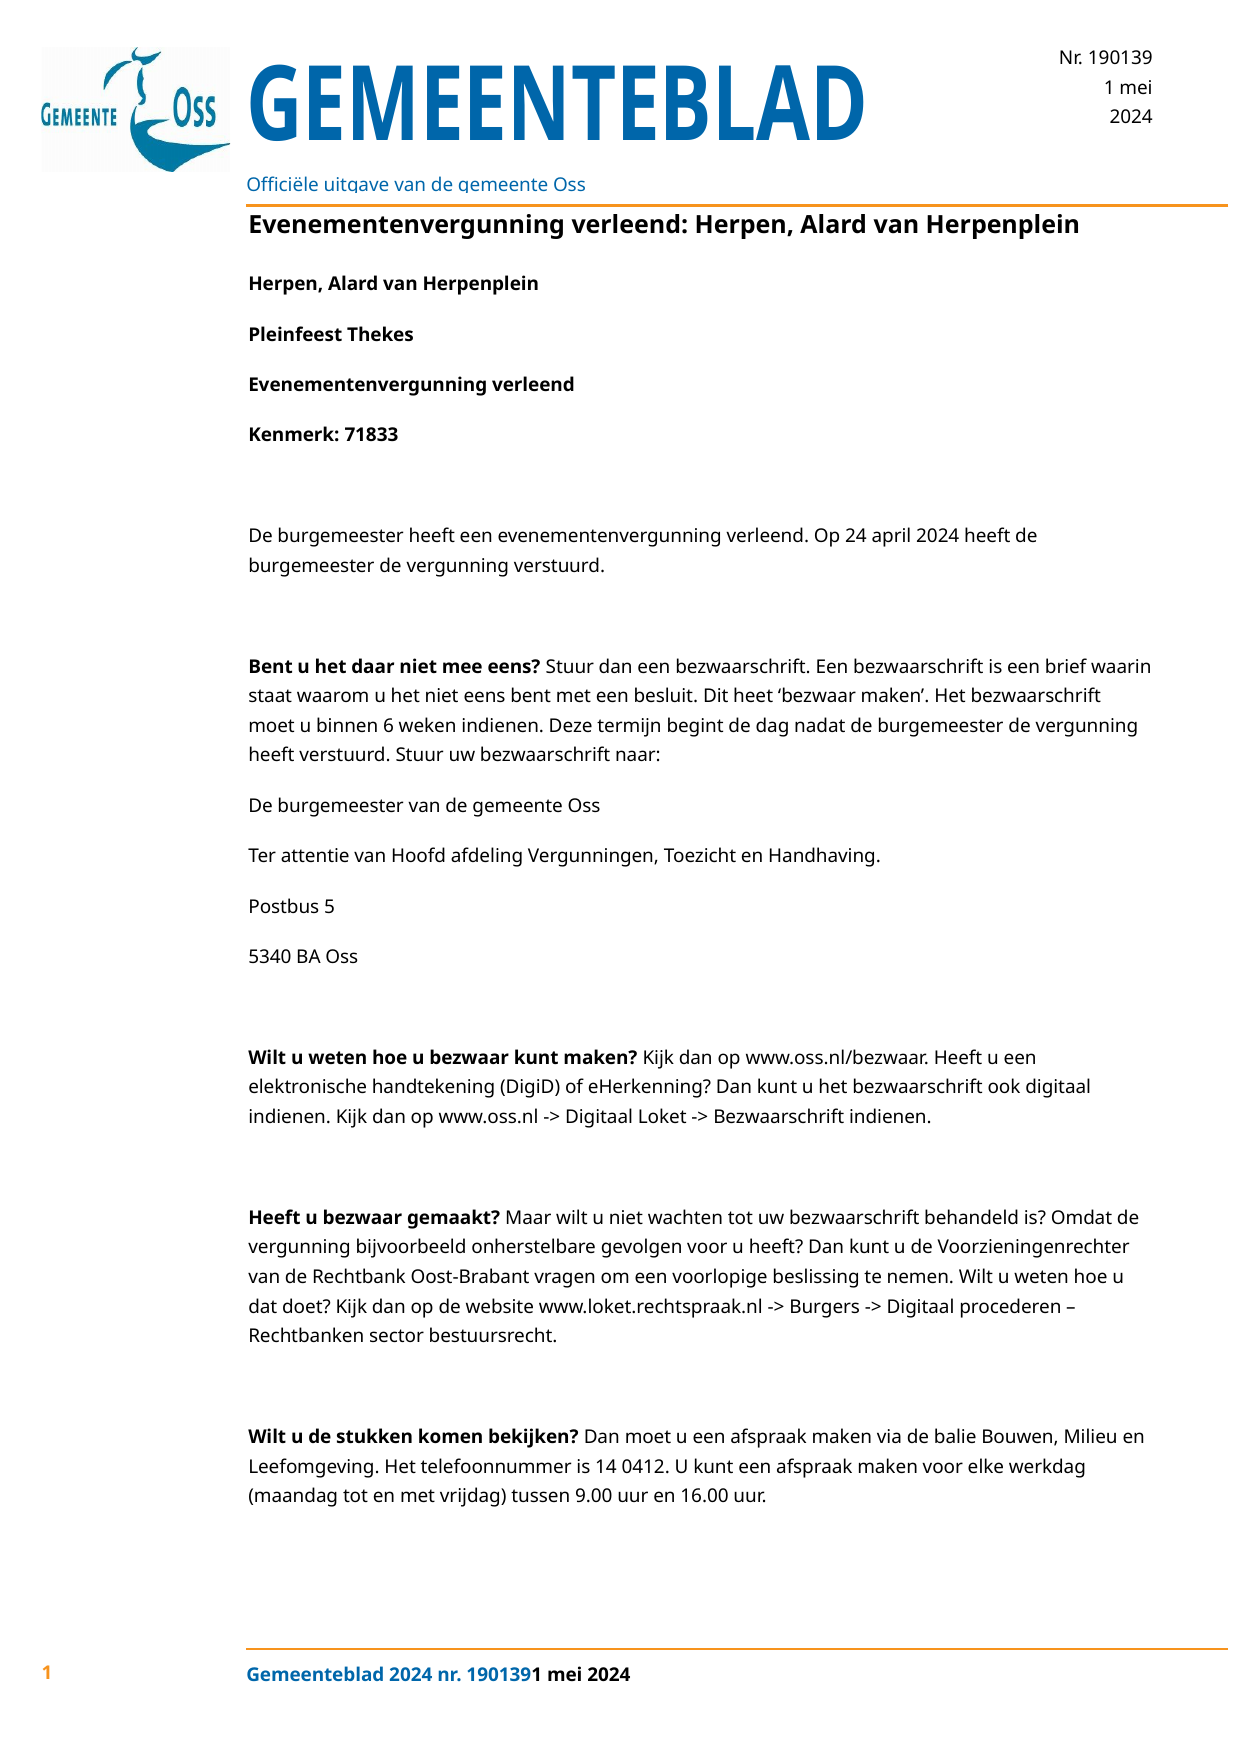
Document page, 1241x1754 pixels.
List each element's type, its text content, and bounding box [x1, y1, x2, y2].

text Postbus 5 [248, 893, 1152, 918]
text De burgemeester van de gemeente Oss [248, 792, 1152, 818]
text Wilt u weten hoe u bezwaar kunt maken? Kijk dan op www.oss.nl/bezwaar. Heeft u een elektronische handtekening (DigiD) of eHerkenning? Dan kunt u het bezwaarschrift ook digitaal indienen. Kijk dan op www.oss.nl -> Digitaal Loket -> Bezwaarschrift indienen. [248, 1044, 1152, 1129]
text Evenementenvergunning verleend: Herpen, Alard van Herpenplein [248, 207, 1152, 241]
text Kenmerk: 71833 [248, 422, 1152, 447]
text Ter attentie van Hoofd afdeling Vergunningen, Toezicht en Handhaving. [248, 842, 1152, 868]
text Evenementenvergunning verleend [248, 371, 1152, 397]
text De burgemeester heeft een evenementenvergunning verleend. Op 24 april 2024 heeft de burgemeester de vergunning verstuurd. [248, 522, 1152, 578]
picture [41, 47, 231, 172]
text 5340 BA Oss [248, 943, 1152, 969]
text Wilt u de stukken komen bekijken? Dan moet u een afspraak maken via de balie Bouwen, Milieu en Leefomgeving. Het telefoonnummer is 14 0412. U kunt een afspraak maken voor elke werkdag (maandag tot en met vrijdag) tussen 9.00 uur en 16.00 uur. [248, 1423, 1152, 1508]
text Bent u het daar niet mee eens? Stuur dan een bezwaarschrift. Een bezwaarschrift is een brief waarin staat waarom u het niet eens bent met een besluit. Dit heet ‘bezwaar maken’. Het bezwaarschrift moet u binnen 6 weken indienen. Deze termijn begint de dag nadat de burgemeester de vergunning heeft verstuurd. Stuur uw bezwaarschrift naar: [248, 653, 1152, 767]
text Heeft u bezwaar gemaakt? Maar wilt u niet wachten tot uw bezwaarschrift behandeld is? Omdat de vergunning bijvoorbeeld onherstelbare gevolgen voor u heeft? Dan kunt u de Voorzieningenrechter van de Rechtbank Oost-Brabant vragen om een voorlopige beslissing te nemen. Wilt u weten hoe u dat doet? Kijk dan op de website www.loket.rechtspraak.nl -> Burgers -> Digitaal procederen – Rechtbanken sector bestuursrecht. [248, 1204, 1152, 1348]
text Herpen, Alard van Herpenplein [248, 270, 1152, 296]
text Pleinfeest Thekes [248, 321, 1152, 346]
